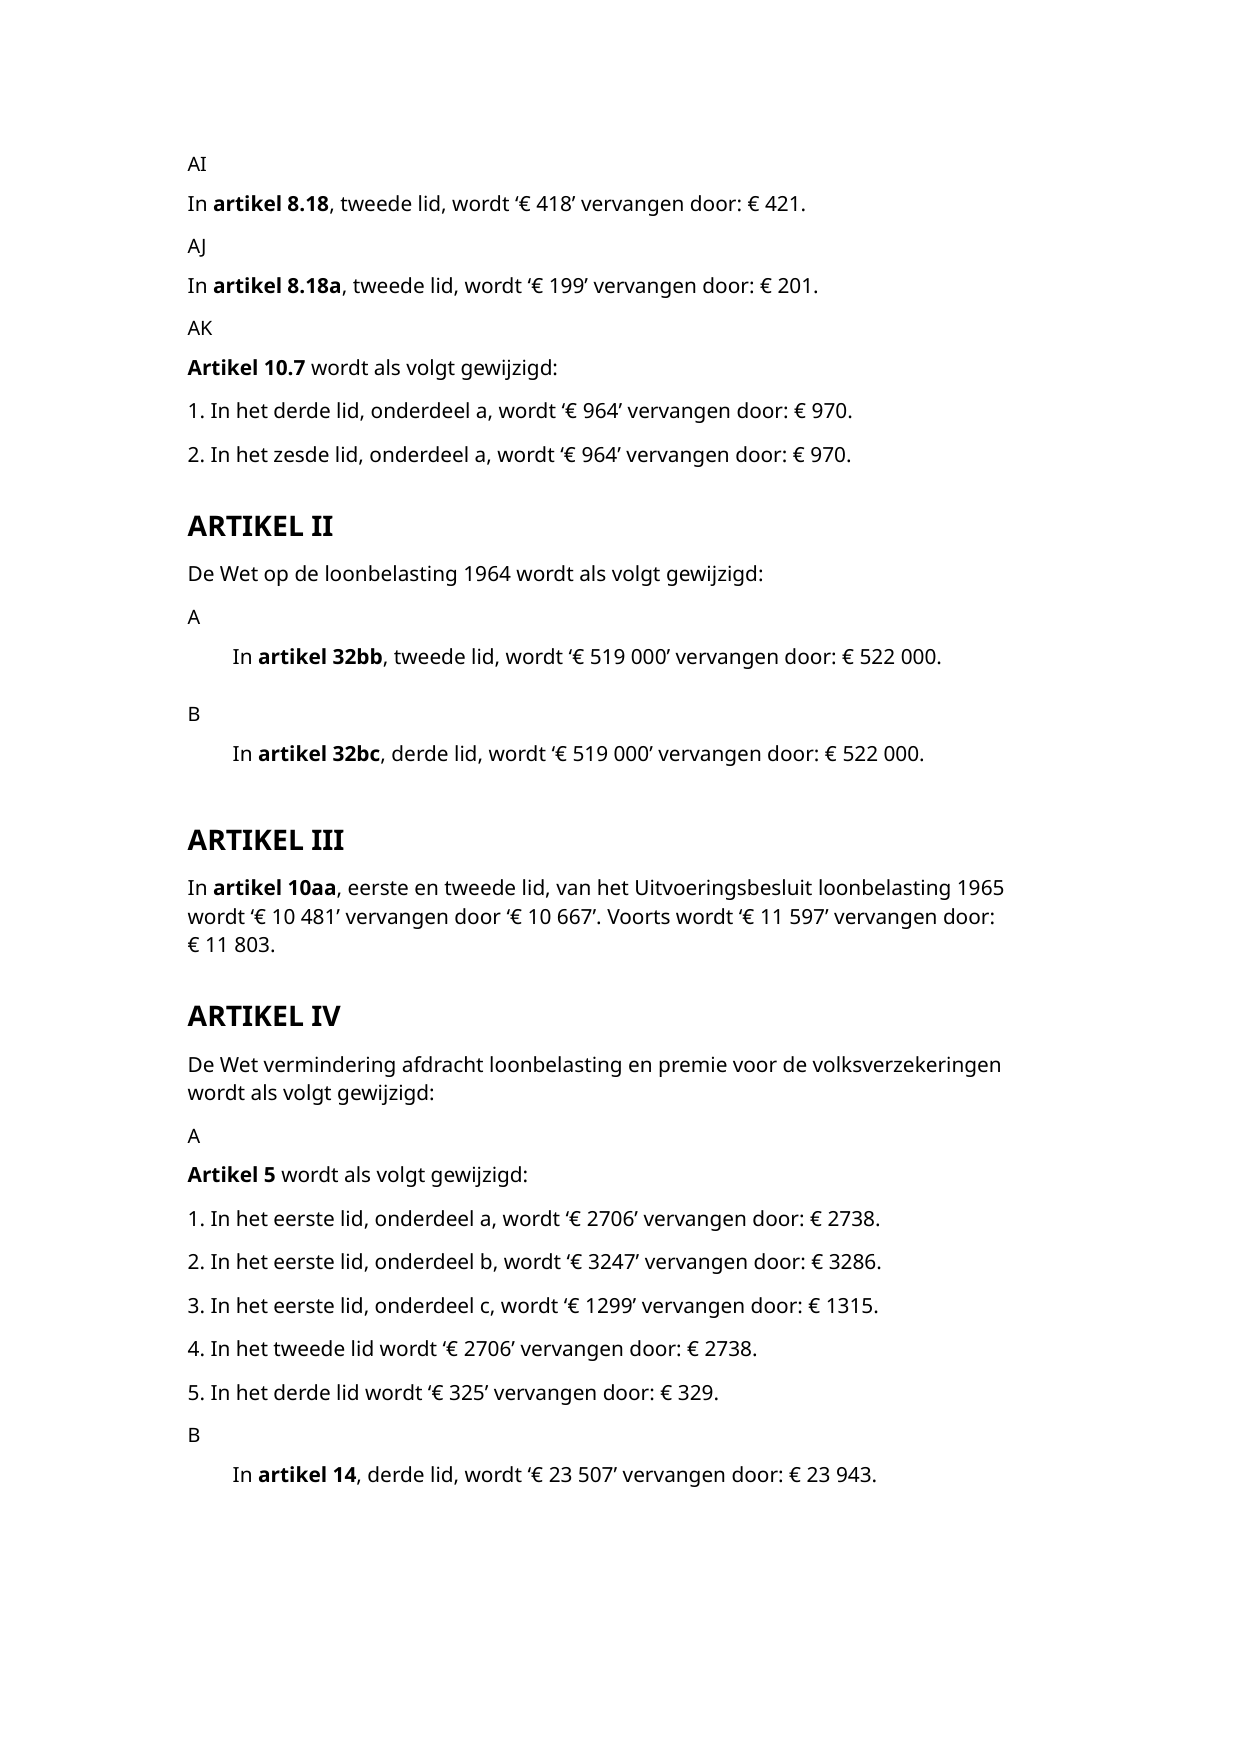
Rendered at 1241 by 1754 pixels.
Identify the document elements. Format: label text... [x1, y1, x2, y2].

subtitle ARTIKEL III [187, 820, 1053, 858]
text In artikel 32bc, derde lid, wordt ‘€ 519 000’ vervangen door: € 522 000. [232, 739, 1053, 767]
text B [187, 1421, 1053, 1448]
text 4. In het tweede lid wordt ‘€ 2706’ vervangen door: € 2738. [187, 1334, 1053, 1363]
text 2. In het eerste lid, onderdeel b, wordt ‘€ 3247’ vervangen door: € 3286. [187, 1247, 1053, 1276]
subtitle ARTIKEL IV [187, 996, 1053, 1035]
text AJ [187, 232, 1053, 259]
text 5. In het derde lid wordt ‘€ 325’ vervangen door: € 329. [187, 1378, 1053, 1406]
subtitle ARTIKEL II [187, 506, 1053, 544]
text De Wet op de loonbelasting 1964 wordt als volgt gewijzigd: [187, 559, 1053, 588]
text A [187, 1122, 1053, 1149]
text 1. In het derde lid, onderdeel a, wordt ‘€ 964’ vervangen door: € 970. [187, 397, 1053, 425]
text 1. In het eerste lid, onderdeel a, wordt ‘€ 2706’ vervangen door: € 2738. [187, 1204, 1053, 1232]
text A [187, 603, 1053, 630]
text 2. In het zesde lid, onderdeel a, wordt ‘€ 964’ vervangen door: € 970. [187, 440, 1053, 468]
text Artikel 10.7 wordt als volgt gewijzigd: [187, 353, 1053, 382]
text In artikel 10aa, eerste en tweede lid, van het Uitvoeringsbesluit loonbelasting 1965 wordt ‘€ 10 481’ vervangen door ‘€ 10 667’. Voorts wordt ‘€ 11 597’ vervangen door: € 11 803. [187, 873, 1053, 959]
text AI [187, 150, 1053, 177]
text 3. In het eerste lid, onderdeel c, wordt ‘€ 1299’ vervangen door: € 1315. [187, 1291, 1053, 1319]
text Artikel 5 wordt als volgt gewijzigd: [187, 1161, 1053, 1189]
text B [187, 700, 1053, 727]
text AK [187, 314, 1053, 341]
text In artikel 14, derde lid, wordt ‘€ 23 507’ vervangen door: € 23 943. [232, 1460, 1053, 1488]
text In artikel 32bb, tweede lid, wordt ‘€ 519 000’ vervangen door: € 522 000. [232, 642, 1053, 670]
text In artikel 8.18, tweede lid, wordt ‘€ 418’ vervangen door: € 421. [187, 189, 1053, 217]
text In artikel 8.18a, tweede lid, wordt ‘€ 199’ vervangen door: € 201. [187, 271, 1053, 299]
text De Wet vermindering afdracht loonbelasting en premie voor de volksverzekeringen wordt als volgt gewijzigd: [187, 1050, 1053, 1107]
